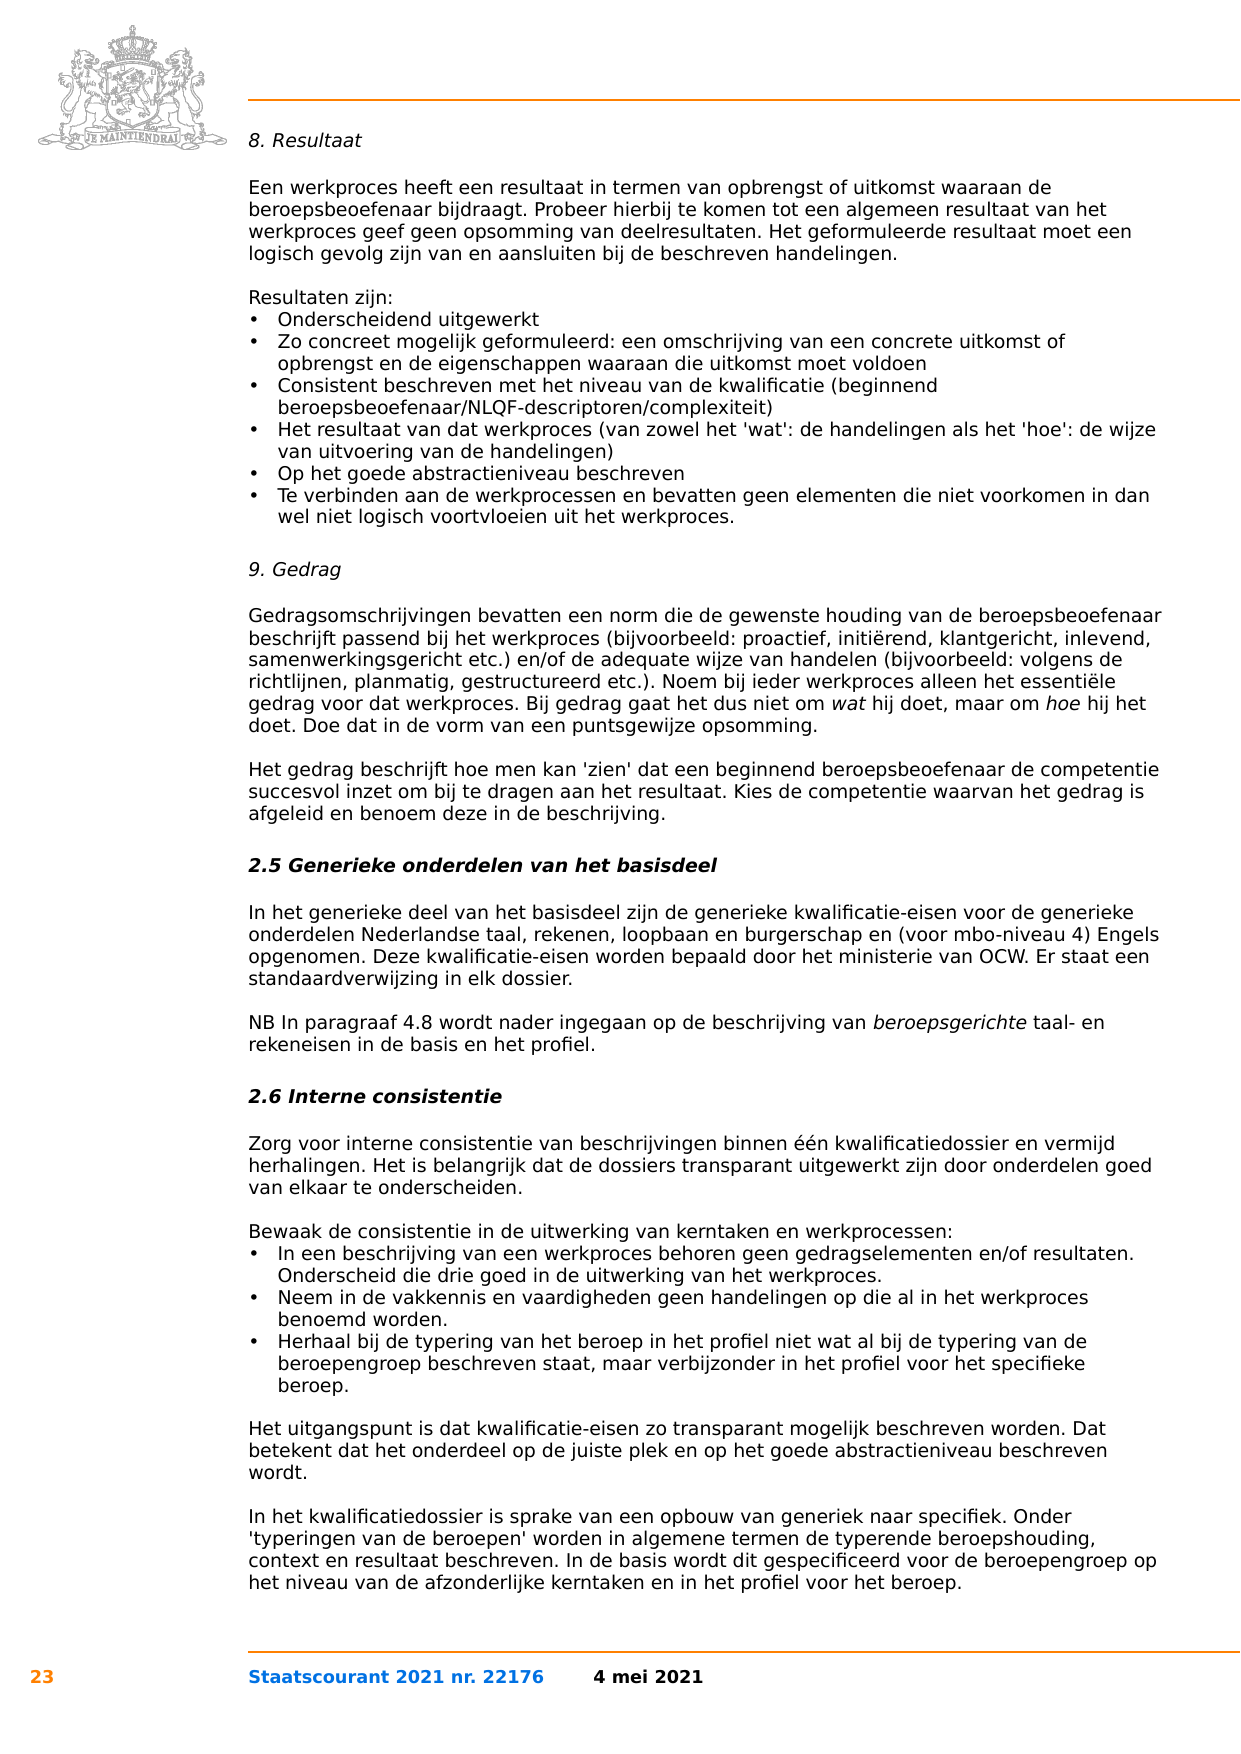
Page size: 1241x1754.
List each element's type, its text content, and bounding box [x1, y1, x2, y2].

picture [38, 25, 227, 150]
text • Het resultaat van dat werkproces (van zowel het 'wat': de handelingen als het 'hoe': de wijze van uitvoering van de handelingen) [248, 418, 1163, 462]
text • Zo concreet mogelijk geformuleerd: een omschrijving van een concrete uitkomst of opbrengst en de eigenschappen waaraan die uitkomst moet voldoen [248, 331, 1163, 374]
text Zorg voor interne consistentie van beschrijvingen binnen één kwalificatiedossier en vermijd herhalingen. Het is belangrijk dat de dossiers transparant uitgewerkt zijn door onderdelen goed van elkaar te onderscheiden. [248, 1133, 1163, 1199]
subtitle 8. Resultaat [248, 130, 1163, 152]
text • Te verbinden aan de werkprocessen en bevatten geen elementen die niet voorkomen in dan wel niet logisch voortvloeien uit het werkproces. [248, 484, 1163, 528]
text Gedragsomschrijvingen bevatten een norm die de gewenste houding van de beroepsbeoefenaar beschrijft passend bij het werkproces (bijvoorbeeld: proactief, initiërend, klantgericht, inlevend, samenwerkingsgericht etc.) en/of de adequate wijze van handelen (bijvoorbeeld: volgens de richtlijnen, planmatig, gestructureerd etc.). Noem bij ieder werkproces alleen het essentiële gedrag voor dat werkproces. Bij gedrag gaat het dus niet om wat hij doet, maar om hoe hij het doet. Doe dat in de vorm van een puntsgewijze opsomming. [248, 605, 1163, 737]
text NB In paragraaf 4.8 wordt nader ingegaan op de beschrijving van beroepsgerichte taal- en rekeneisen in de basis en het profiel. [248, 1012, 1163, 1056]
text Resultaten zijn: [248, 287, 1163, 309]
text In het generieke deel van het basisdeel zijn de generieke kwalificatie-eisen voor de generieke onderdelen Nederlandse taal, rekenen, loopbaan en burgerschap en (voor mbo-niveau 4) Engels opgenomen. Deze kwalificatie-eisen worden bepaald door het ministerie van OCW. Er staat een standaardverwijzing in elk dossier. [248, 902, 1163, 990]
text • Onderscheidend uitgewerkt [248, 309, 1163, 331]
text • Herhaal bij de typering van het beroep in het profiel niet wat al bij de typering van de beroepengroep beschreven staat, maar verbijzonder in het profiel voor het specifieke beroep. [248, 1331, 1163, 1396]
text In het kwalificatiedossier is sprake van een opbouw van generiek naar specifiek. Onder 'typeringen van de beroepen' worden in algemene termen de typerende beroepshouding, context en resultaat beschreven. In de basis wordt dit gespecificeerd voor de beroepengroep op het niveau van de afzonderlijke kerntaken en in het profiel voor het beroep. [248, 1506, 1163, 1594]
subtitle 2.5 Generieke onderdelen van het basisdeel [248, 855, 1163, 877]
text • Op het goede abstractieniveau beschreven [248, 462, 1163, 484]
subtitle 9. Gedrag [248, 558, 1163, 580]
text Een werkproces heeft een resultaat in termen van opbrengst of uitkomst waaraan de beroepsbeoefenaar bijdraagt. Probeer hierbij te komen tot een algemeen resultaat van het werkproces geef geen opsomming van deelresultaten. Het geformuleerde resultaat moet een logisch gevolg zijn van en aansluiten bij de beschreven handelingen. [248, 177, 1163, 265]
text Het gedrag beschrijft hoe men kan 'zien' dat een beginnend beroepsbeoefenaar de competentie succesvol inzet om bij te dragen aan het resultaat. Kies de competentie waarvan het gedrag is afgeleid en benoem deze in de beschrijving. [248, 759, 1163, 825]
text • In een beschrijving van een werkproces behoren geen gedragselementen en/of resultaten. Onderscheid die drie goed in de uitwerking van het werkproces. [248, 1243, 1163, 1287]
text • Neem in de vakkennis en vaardigheden geen handelingen op die al in het werkproces benoemd worden. [248, 1287, 1163, 1331]
subtitle 2.6 Interne consistentie [248, 1086, 1163, 1108]
text • Consistent beschreven met het niveau van de kwalificatie (beginnend beroepsbeoefenaar/NLQF-descriptoren/complexiteit) [248, 374, 1163, 418]
text Het uitgangspunt is dat kwalificatie-eisen zo transparant mogelijk beschreven worden. Dat betekent dat het onderdeel op de juiste plek en op het goede abstractieniveau beschreven wordt. [248, 1418, 1163, 1484]
text Bewaak de consistentie in de uitwerking van kerntaken en werkprocessen: [248, 1221, 1163, 1243]
